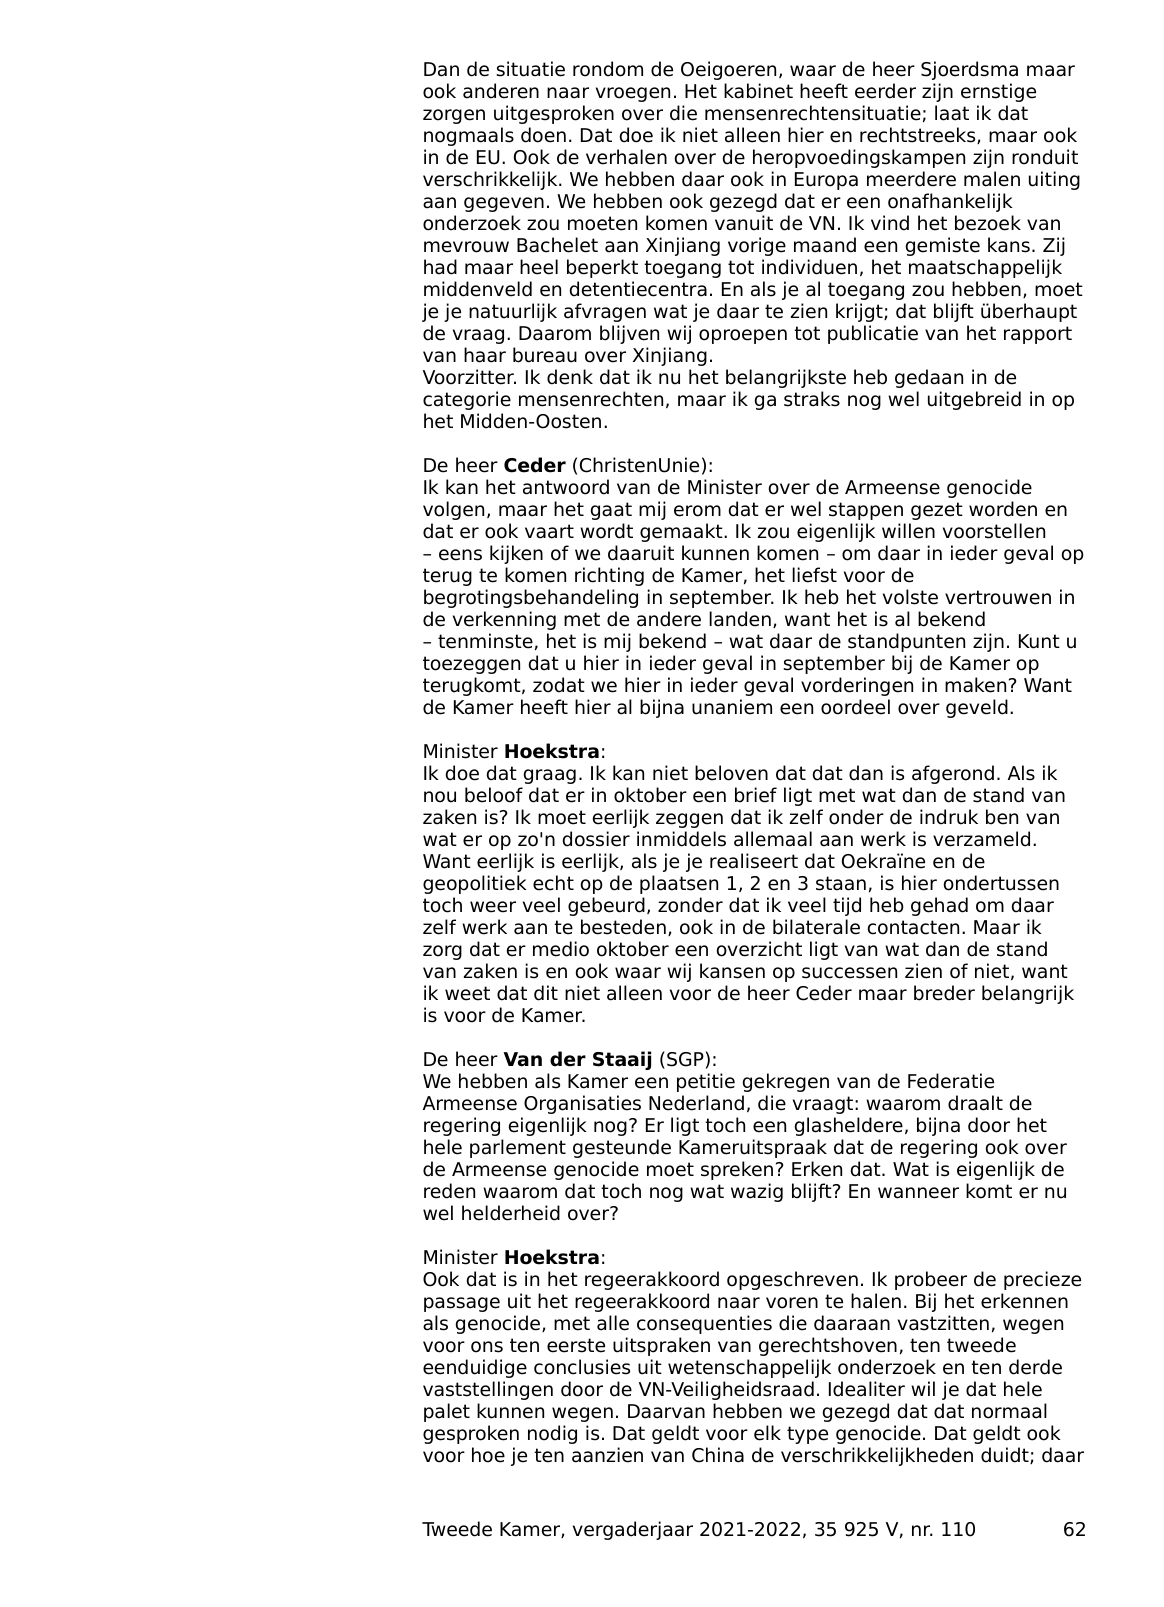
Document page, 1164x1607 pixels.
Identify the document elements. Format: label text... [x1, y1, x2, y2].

text Voorzitter. Ik denk dat ik nu het belangrijkste heb gedaan in de categorie mensenrechten, maar ik ga straks nog wel uitgebreid in op het Midden-Oosten. [422, 367, 1087, 433]
text We hebben als Kamer een petitie gekregen van de Federatie Armeense Organisaties Nederland, die vraagt: waarom draalt de regering eigenlijk nog? Er ligt toch een glasheldere, bijna door het hele parlement gesteunde Kameruitspraak dat de regering ook over de Armeense genocide moet spreken? Erken dat. Wat is eigenlijk de reden waarom dat toch nog wat wazig blijft? En wanneer komt er nu wel helderheid over? [422, 1071, 1087, 1224]
text Minister Hoekstra: [422, 741, 1087, 763]
text Minister Hoekstra: [422, 1247, 1087, 1269]
text Ik kan het antwoord van de Minister over de Armeense genocide volgen, maar het gaat mij erom dat er wel stappen gezet worden en dat er ook vaart wordt gemaakt. Ik zou eigenlijk willen voorstellen – eens kijken of we daaruit kunnen komen – om daar in ieder geval op terug te komen richting de Kamer, het liefst voor de begrotingsbehandeling in september. Ik heb het volste vertrouwen in de verkenning met de andere landen, want het is al bekend – tenminste, het is mij bekend – wat daar de standpunten zijn. Kunt u toezeggen dat u hier in ieder geval in september bij de Kamer op terugkomt, zodat we hier in ieder geval vorderingen in maken? Want de Kamer heeft hier al bijna unaniem een oordeel over geveld. [422, 477, 1087, 719]
text De heer Van der Staaij (SGP): [422, 1049, 1087, 1071]
text Ik doe dat graag. Ik kan niet beloven dat dat dan is afgerond. Als ik nou beloof dat er in oktober een brief ligt met wat dan de stand van zaken is? Ik moet eerlijk zeggen dat ik zelf onder de indruk ben van wat er op zo'n dossier inmiddels allemaal aan werk is verzameld. Want eerlijk is eerlijk, als je je realiseert dat Oekraïne en de geopolitiek echt op de plaatsen 1, 2 en 3 staan, is hier ondertussen toch weer veel gebeurd, zonder dat ik veel tijd heb gehad om daar zelf werk aan te besteden, ook in de bilaterale contacten. Maar ik zorg dat er medio oktober een overzicht ligt van wat dan de stand van zaken is en ook waar wij kansen op successen zien of niet, want ik weet dat dit niet alleen voor de heer Ceder maar breder belangrijk is voor de Kamer. [422, 763, 1087, 1027]
text Dan de situatie rondom de Oeigoeren, waar de heer Sjoerdsma maar ook anderen naar vroegen. Het kabinet heeft eerder zijn ernstige zorgen uitgesproken over die mensenrechtensituatie; laat ik dat nogmaals doen. Dat doe ik niet alleen hier en rechtstreeks, maar ook in de EU. Ook de verhalen over de heropvoedingskampen zijn ronduit verschrikkelijk. We hebben daar ook in Europa meerdere malen uiting aan gegeven. We hebben ook gezegd dat er een onafhankelijk onderzoek zou moeten komen vanuit de VN. Ik vind het bezoek van mevrouw Bachelet aan Xinjiang vorige maand een gemiste kans. Zij had maar heel beperkt toegang tot individuen, het maatschappelijk middenveld en detentiecentra. En als je al toegang zou hebben, moet je je natuurlijk afvragen wat je daar te zien krijgt; dat blijft überhaupt de vraag. Daarom blijven wij oproepen tot publicatie van het rapport van haar bureau over Xinjiang. [422, 59, 1087, 367]
text Ook dat is in het regeerakkoord opgeschreven. Ik probeer de precieze passage uit het regeerakkoord naar voren te halen. Bij het erkennen als genocide, met alle consequenties die daaraan vastzitten, wegen voor ons ten eerste uitspraken van gerechtshoven, ten tweede eenduidige conclusies uit wetenschappelijk onderzoek en ten derde vaststellingen door de VN-Veiligheidsraad. Idealiter wil je dat hele palet kunnen wegen. Daarvan hebben we gezegd dat dat normaal gesproken nodig is. Dat geldt voor elk type genocide. Dat geldt ook voor hoe je ten aanzien van China de verschrikkelijkheden duidt; daar [422, 1269, 1087, 1467]
text De heer Ceder (ChristenUnie): [422, 455, 1087, 477]
